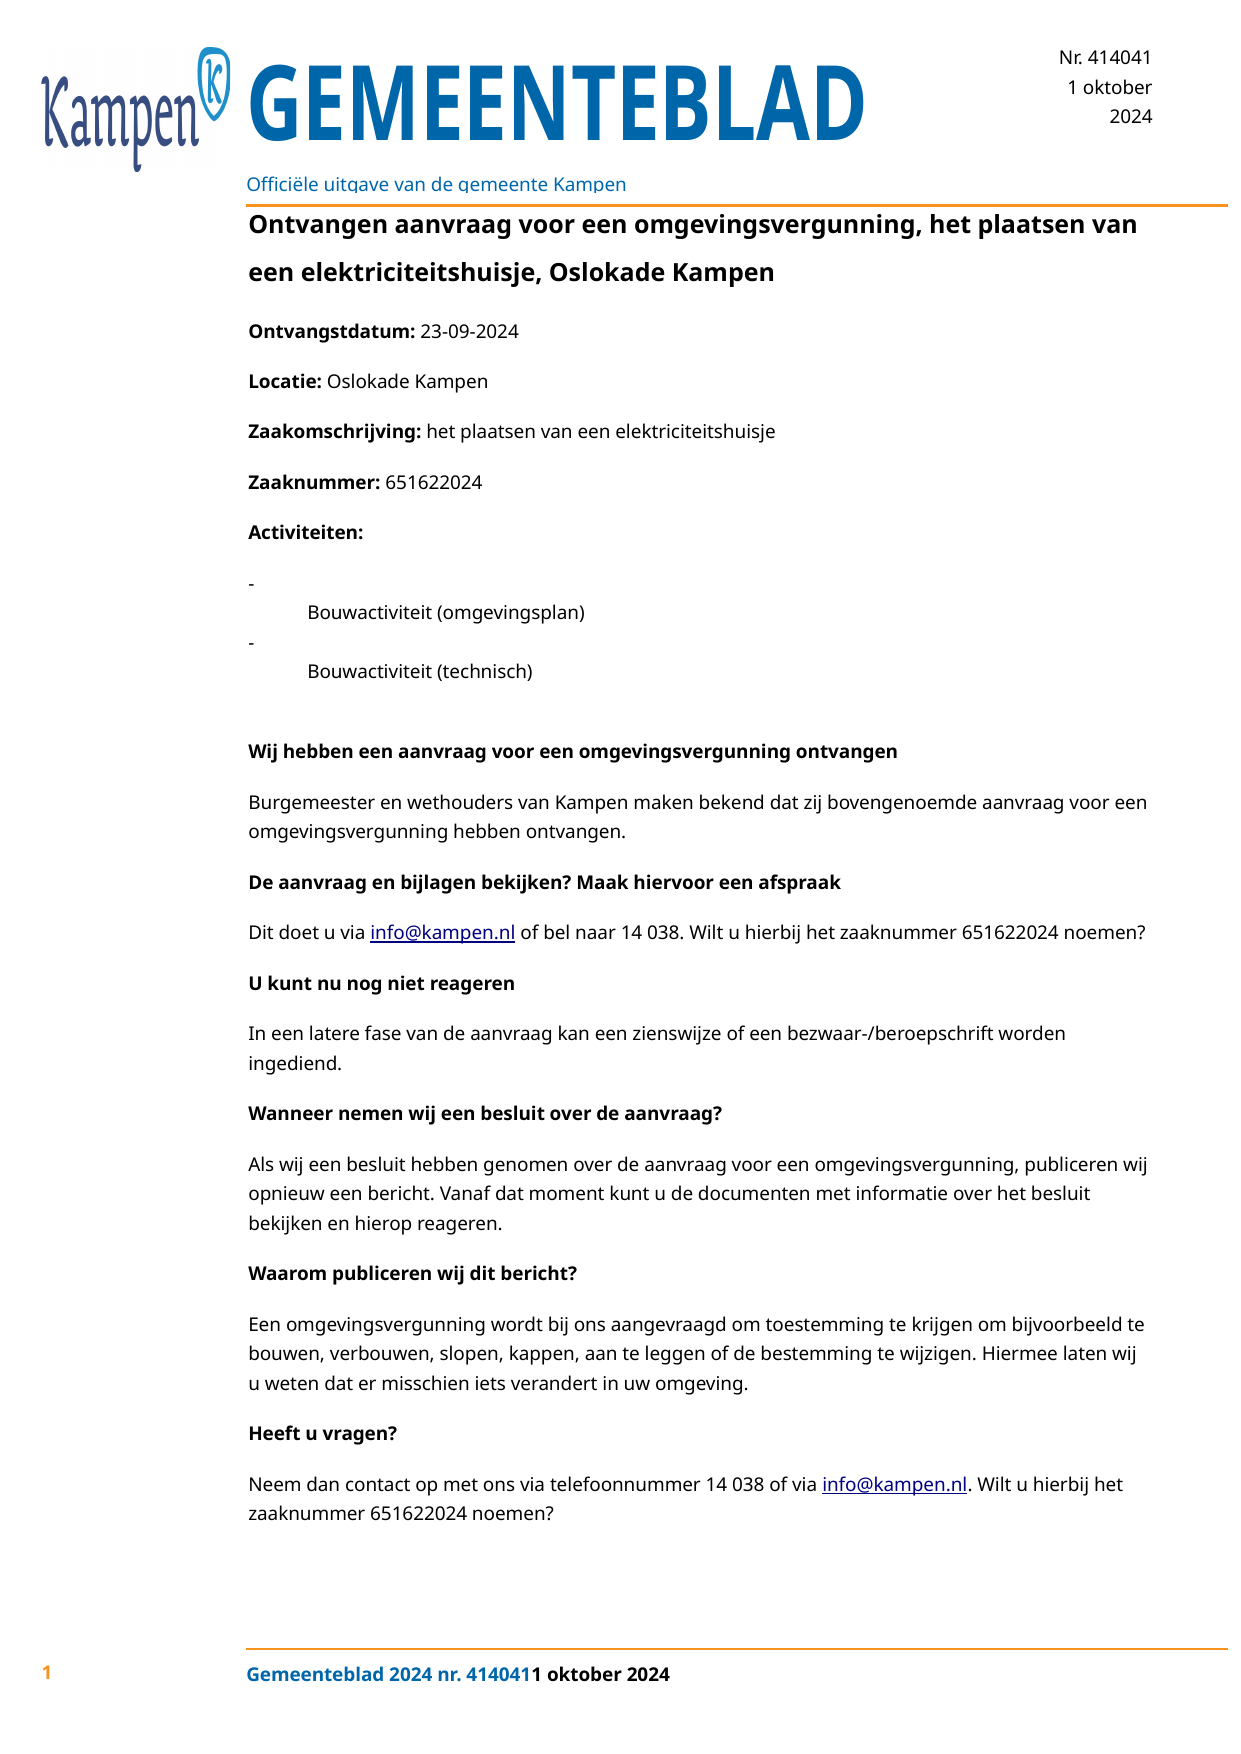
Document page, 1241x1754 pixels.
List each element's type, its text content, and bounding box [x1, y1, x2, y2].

text Waarom publiceren wij dit bericht? [248, 1260, 1152, 1286]
text Een omgevingsvergunning wordt bij ons aangevraagd om toestemming te krijgen om bijvoorbeeld te bouwen, verbouwen, slopen, kappen, aan te leggen of de bestemming te wijzigen. Hiermee laten wij u weten dat er misschien iets verandert in uw omgeving. [248, 1311, 1152, 1396]
text Heeft u vragen? [248, 1420, 1152, 1446]
text Als wij een besluit hebben genomen over de aanvraag voor een omgevingsvergunning, publiceren wij opnieuw een bericht. Vanaf dat moment kunt u de documenten met informatie over het besluit bekijken en hierop reageren. [248, 1151, 1152, 1236]
text Locatie: Oslokade Kampen [248, 368, 1152, 394]
text Wij hebben een aanvraag voor een omgevingsvergunning ontvangen [248, 739, 1152, 764]
text In een latere fase van de aanvraag kan een zienswijze of een bezwaar-/beroepschrift worden ingediend. [248, 1020, 1152, 1076]
text Ontvangstdatum: 23-09-2024 [248, 318, 1152, 344]
text Wanneer nemen wij een besluit over de aanvraag? [248, 1100, 1152, 1126]
list Bouwactiviteit (technisch) [248, 659, 1152, 684]
text Activiteiten: [248, 519, 1152, 545]
text U kunt nu nog niet reageren [248, 970, 1152, 996]
text Ontvangen aanvraag voor een omgevingsvergunning, het plaatsen van een elektriciteitshuisje, Oslokade Kampen [248, 207, 1152, 288]
text Burgemeester en wethouders van Kampen maken bekend dat zij bovengenoemde aanvraag voor een omgevingsvergunning hebben ontvangen. [248, 789, 1152, 844]
text Dit doet u via info@kampen.nl of bel naar 14 038. Wilt u hierbij het zaaknummer 651622024 noemen? [248, 919, 1152, 945]
text Zaakomschrijving: het plaatsen van een elektriciteitshuisje [248, 419, 1152, 444]
text Neem dan contact op met ons via telefoonnummer 14 038 of via info@kampen.nl. Wilt u hierbij het zaaknummer 651622024 noemen? [248, 1471, 1152, 1526]
text De aanvraag en bijlagen bekijken? Maak hiervoor een afspraak [248, 869, 1152, 895]
picture [41, 47, 231, 172]
text Zaaknummer: 651622024 [248, 469, 1152, 495]
list Bouwactiviteit (omgevingsplan) [248, 599, 1152, 625]
